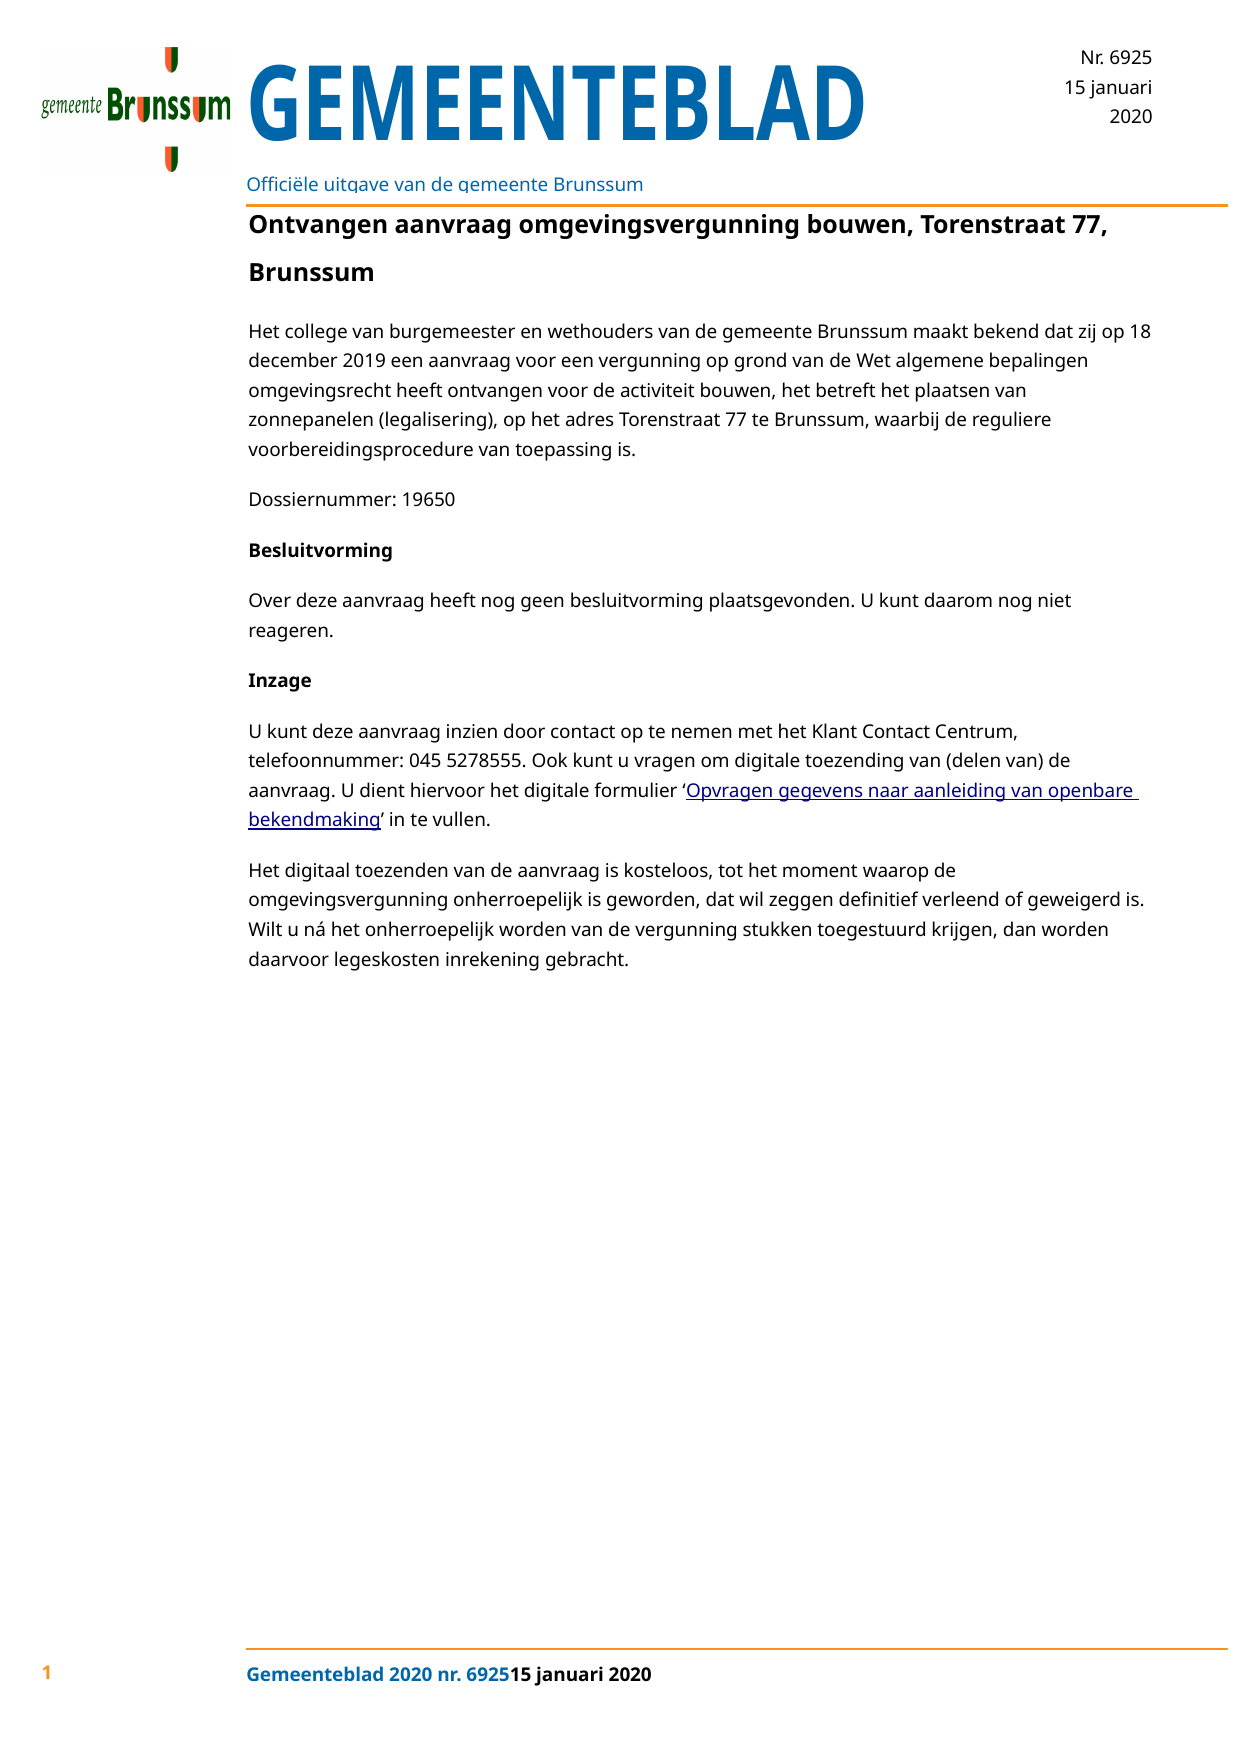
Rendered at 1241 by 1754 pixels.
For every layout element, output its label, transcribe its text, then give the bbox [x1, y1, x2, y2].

text Inzage [248, 667, 1152, 693]
text Het digitaal toezenden van de aanvraag is kosteloos, tot het moment waarop de omgevingsvergunning onherroepelijk is geworden, dat wil zeggen definitief verleend of geweigerd is. Wilt u ná het onherroepelijk worden van de vergunning stukken toegestuurd krijgen, dan worden daarvoor legeskosten inrekening gebracht. [248, 857, 1152, 972]
text U kunt deze aanvraag inzien door contact op te nemen met het Klant Contact Centrum, telefoonnummer: 045 5278555. Ook kunt u vragen om digitale toezending van (delen van) de aanvraag. U dient hiervoor het digitale formulier ‘Opvragen gegevens naar aanleiding van openbare bekendmaking’ in te vullen. [248, 718, 1152, 832]
text Dossiernummer: 19650 [248, 487, 1152, 512]
text Over deze aanvraag heeft nog geen besluitvorming plaatsgevonden. U kunt daarom nog niet reageren. [248, 587, 1152, 643]
text Besluitvorming [248, 537, 1152, 563]
picture [41, 47, 231, 172]
text Ontvangen aanvraag omgevingsvergunning bouwen, Torenstraat 77, Brunssum [248, 207, 1152, 288]
text Het college van burgemeester en wethouders van de gemeente Brunssum maakt bekend dat zij op 18 december 2019 een aanvraag voor een vergunning op grond van de Wet algemene bepalingen omgevingsrecht heeft ontvangen voor de activiteit bouwen, het betreft het plaatsen van zonnepanelen (legalisering), op het adres Torenstraat 77 te Brunssum, waarbij de reguliere voorbereidingsprocedure van toepassing is. [248, 318, 1152, 462]
